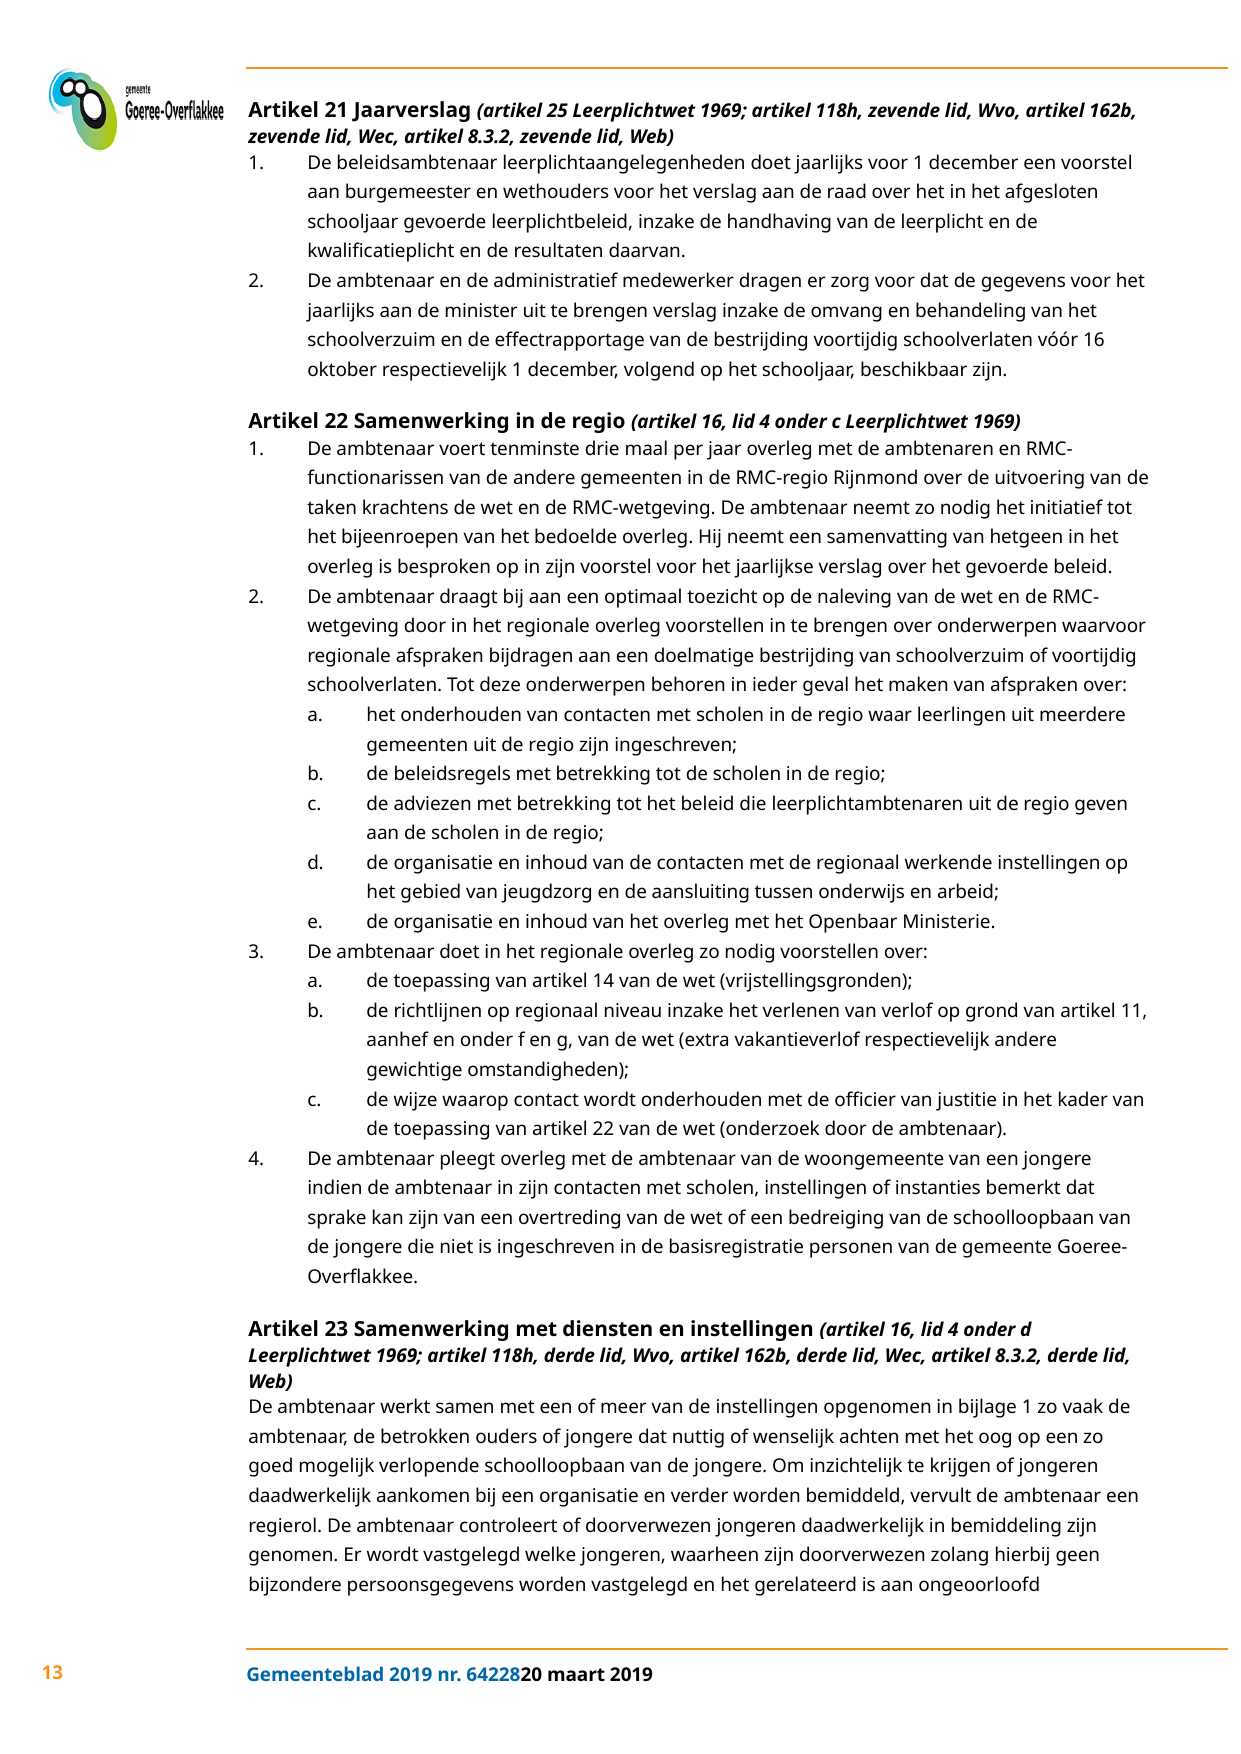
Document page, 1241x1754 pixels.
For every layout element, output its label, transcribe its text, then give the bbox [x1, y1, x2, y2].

list de beleidsregels met betrekking tot de scholen in de regio; [307, 760, 1152, 786]
list De ambtenaar voert tenminste drie maal per jaar overleg met de ambtenaren en RMC-functionarissen van de andere gemeenten in de RMC-regio Rijnmond over de uitvoering van de taken krachtens de wet en de RMC-wetgeving. De ambtenaar neemt zo nodig het initiatief tot het bijeenroepen van het bedoelde overleg. Hij neemt een samenvatting van hetgeen in het overleg is besproken op in zijn voorstel voor het jaarlijkse verslag over het gevoerde beleid. [248, 435, 1152, 579]
list het onderhouden van contacten met scholen in de regio waar leerlingen uit meerdere gemeenten uit de regio zijn ingeschreven; [307, 701, 1152, 756]
list de adviezen met betrekking tot het beleid die leerplichtambtenaren uit de regio geven aan de scholen in de regio; [307, 790, 1152, 845]
text Artikel 21 Jaarverslag (artikel 25 Leerplichtwet 1969; artikel 118h, zevende lid, Wvo, artikel 162b, zevende lid, Wec, artikel 8.3.2, zevende lid, Web) [248, 95, 1152, 149]
list de organisatie en inhoud van de contacten met de regionaal werkende instellingen op het gebied van jeugdzorg en de aansluiting tussen onderwijs en arbeid; [307, 849, 1152, 904]
list De ambtenaar en de administratief medewerker dragen er zorg voor dat de gegevens voor het jaarlijks aan de minister uit te brengen verslag inzake de omvang en behandeling van het schoolverzuim en de effectrapportage van de bestrijding voortijdig schoolverlaten vóór 16 oktober respectievelijk 1 december, volgend op het schooljaar, beschikbaar zijn. [248, 267, 1152, 382]
list de toepassing van artikel 14 van de wet (vrijstellingsgronden); [307, 967, 1152, 993]
picture [41, 47, 231, 172]
list de richtlijnen op regionaal niveau inzake het verlenen van verlof op grond van artikel 11, aanhef en onder f en g, van de wet (extra vakantieverlof respectievelijk andere gewichtige omstandigheden); [307, 997, 1152, 1082]
list De ambtenaar pleegt overleg met de ambtenaar van de woongemeente van een jongere indien de ambtenaar in zijn contacten met scholen, instellingen of instanties bemerkt dat sprake kan zijn van een overtreding van de wet of een bedreiging van de schoolloopbaan van de jongere die niet is ingeschreven in de basisregistratie personen van de gemeente Goeree-Overflakkee. [248, 1145, 1152, 1289]
list de organisatie en inhoud van het overleg met het Openbaar Ministerie. [307, 908, 1152, 934]
list de wijze waarop contact wordt onderhouden met de officier van justitie in het kader van de toepassing van artikel 22 van de wet (onderzoek door de ambtenaar). [307, 1086, 1152, 1141]
list De beleidsambtenaar leerplichtaangelegenheden doet jaarlijks voor 1 december een voorstel aan burgemeester en wethouders voor het verslag aan de raad over het in het afgesloten schooljaar gevoerde leerplichtbeleid, inzake de handhaving van de leerplicht en de kwalificatieplicht en de resultaten daarvan. [248, 149, 1152, 263]
text Artikel 23 Samenwerking met diensten en instellingen (artikel 16, lid 4 onder d Leerplichtwet 1969; artikel 118h, derde lid, Wvo, artikel 162b, derde lid, Wec, artikel 8.3.2, derde lid, Web) [248, 1314, 1152, 1393]
text Artikel 22 Samenwerking in de regio (artikel 16, lid 4 onder c Leerplichtwet 1969) [248, 406, 1152, 435]
list De ambtenaar draagt bij aan een optimaal toezicht op de naleving van de wet en de RMC-wetgeving door in het regionale overleg voorstellen in te brengen over onderwerpen waarvoor regionale afspraken bijdragen aan een doelmatige bestrijding van schoolverzuim of voortijdig schoolverlaten. Tot deze onderwerpen behoren in ieder geval het maken van afspraken over: [248, 583, 1152, 697]
text De ambtenaar werkt samen met een of meer van de instellingen opgenomen in bijlage 1 zo vaak de ambtenaar, de betrokken ouders of jongere dat nuttig of wenselijk achten met het oog op een zo goed mogelijk verlopende schoolloopbaan van de jongere. Om inzichtelijk te krijgen of jongeren daadwerkelijk aankomen bij een organisatie en verder worden bemiddeld, vervult de ambtenaar een regierol. De ambtenaar controleert of doorverwezen jongeren daadwerkelijk in bemiddeling zijn genomen. Er wordt vastgelegd welke jongeren, waarheen zijn doorverwezen zolang hierbij geen bijzondere persoonsgegevens worden vastgelegd en het gerelateerd is aan ongeoorloofd [248, 1393, 1152, 1597]
list De ambtenaar doet in het regionale overleg zo nodig voorstellen over: [248, 938, 1152, 963]
